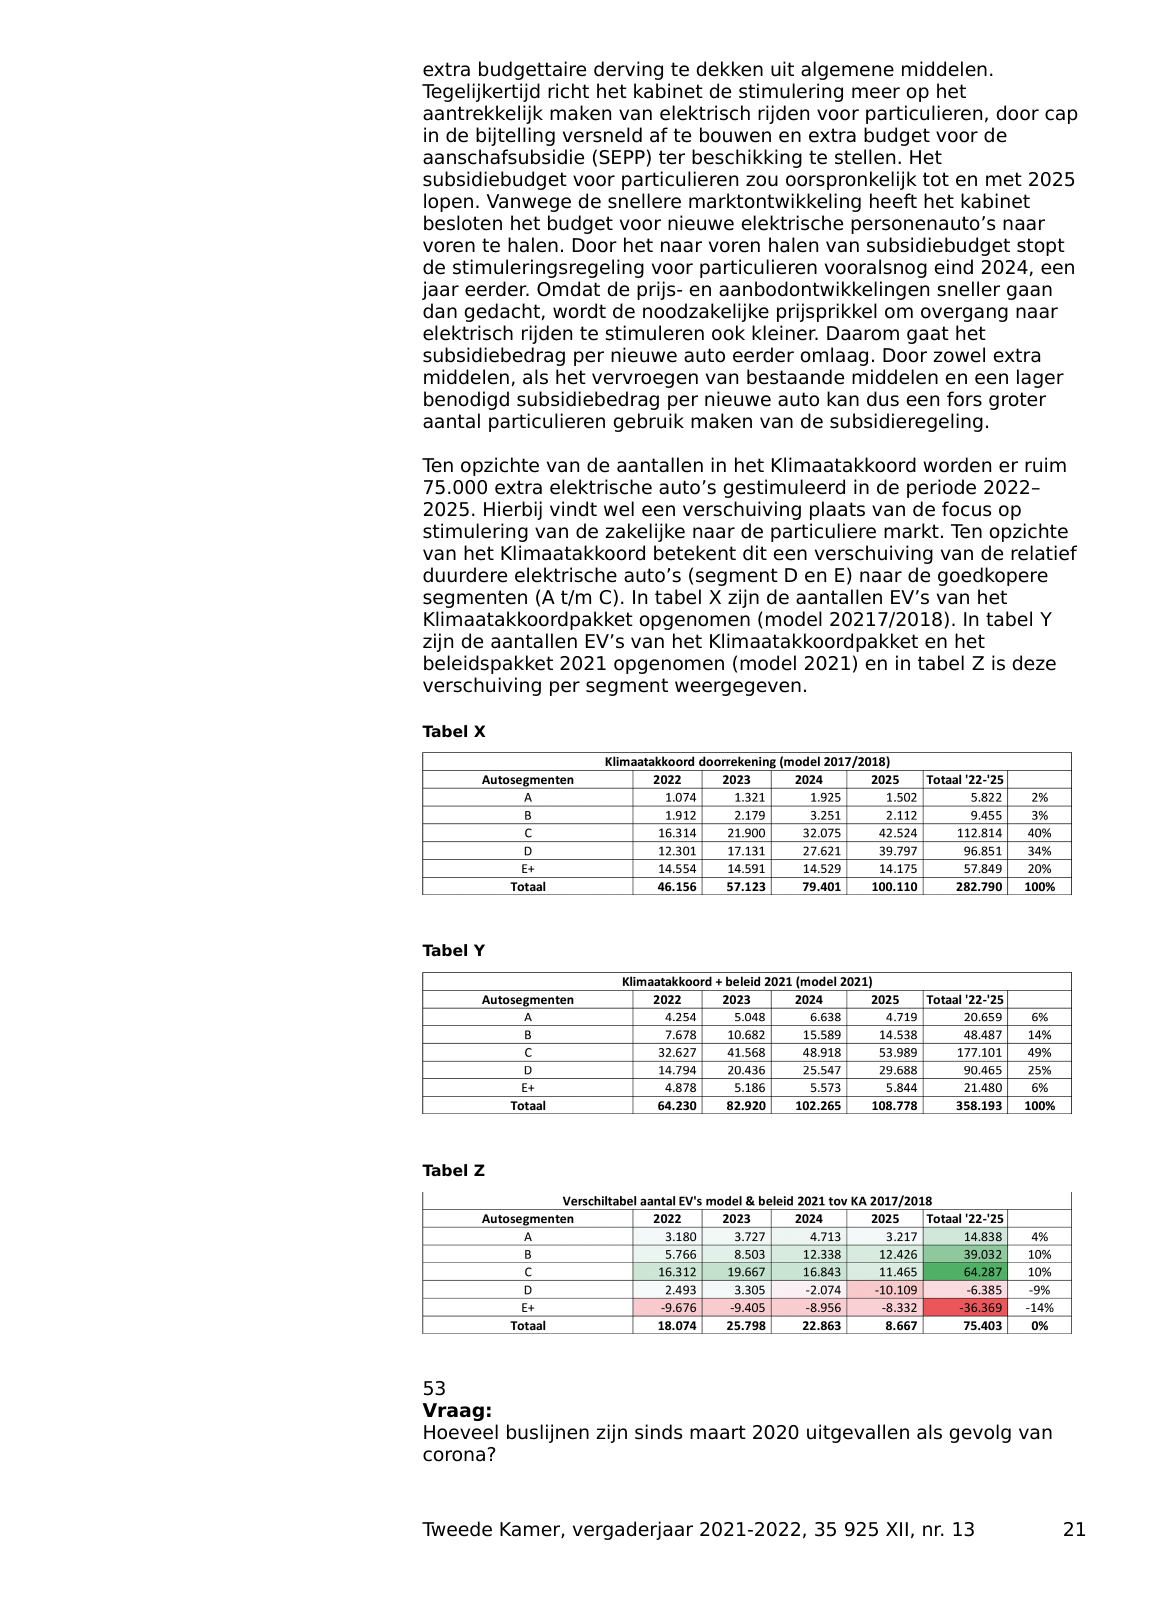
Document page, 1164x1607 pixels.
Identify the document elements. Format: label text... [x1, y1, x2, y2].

text 53 [422, 1378, 1087, 1400]
text Ten opzichte van de aantallen in het Klimaatakkoord worden er ruim 75.000 extra elektrische auto’s gestimuleerd in de periode 2022–2025. Hierbij vindt wel een verschuiving plaats van de focus op stimulering van de zakelijke naar de particuliere markt. Ten opzichte van het Klimaatakkoord betekent dit een verschuiving van de relatief duurdere elektrische auto’s (segment D en E) naar de goedkopere segmenten (A t/m C). In tabel X zijn de aantallen EV’s van het Klimaatakkoordpakket opgenomen (model 20217/2018). In tabel Y zijn de aantallen EV’s van het Klimaatakkoordpakket en het beleidspakket 2021 opgenomen (model 2021) en in tabel Z is deze verschuiving per segment weergegeven. [422, 455, 1087, 697]
text Hoeveel buslijnen zijn sinds maart 2020 uitgevallen als gevolg van corona? [422, 1422, 1087, 1466]
picture [422, 752, 1072, 895]
text Tabel Y [422, 942, 1072, 961]
text extra budgettaire derving te dekken uit algemene middelen. Tegelijkertijd richt het kabinet de stimulering meer op het aantrekkelijk maken van elektrisch rijden voor particulieren, door cap in de bijtelling versneld af te bouwen en extra budget voor de aanschafsubsidie (SEPP) ter beschikking te stellen. Het subsidiebudget voor particulieren zou oorspronkelijk tot en met 2025 lopen. Vanwege de snellere marktontwikkeling heeft het kabinet besloten het budget voor nieuwe elektrische personenauto’s naar voren te halen. Door het naar voren halen van subsidiebudget stopt de stimuleringsregeling voor particulieren vooralsnog eind 2024, een jaar eerder. Omdat de prijs- en aanbodontwikkelingen sneller gaan dan gedacht, wordt de noodzakelijke prijsprikkel om overgang naar elektrisch rijden te stimuleren ook kleiner. Daarom gaat het subsidiebedrag per nieuwe auto eerder omlaag. Door zowel extra middelen, als het vervroegen van bestaande middelen en een lager benodigd subsidiebedrag per nieuwe auto kan dus een fors groter aantal particulieren gebruik maken van de subsidieregeling. [422, 59, 1087, 433]
text Tabel Z [422, 1162, 1072, 1180]
text Tabel X [422, 723, 1072, 741]
text Vraag: [422, 1400, 1087, 1422]
picture [422, 972, 1072, 1114]
picture [422, 1192, 1072, 1334]
